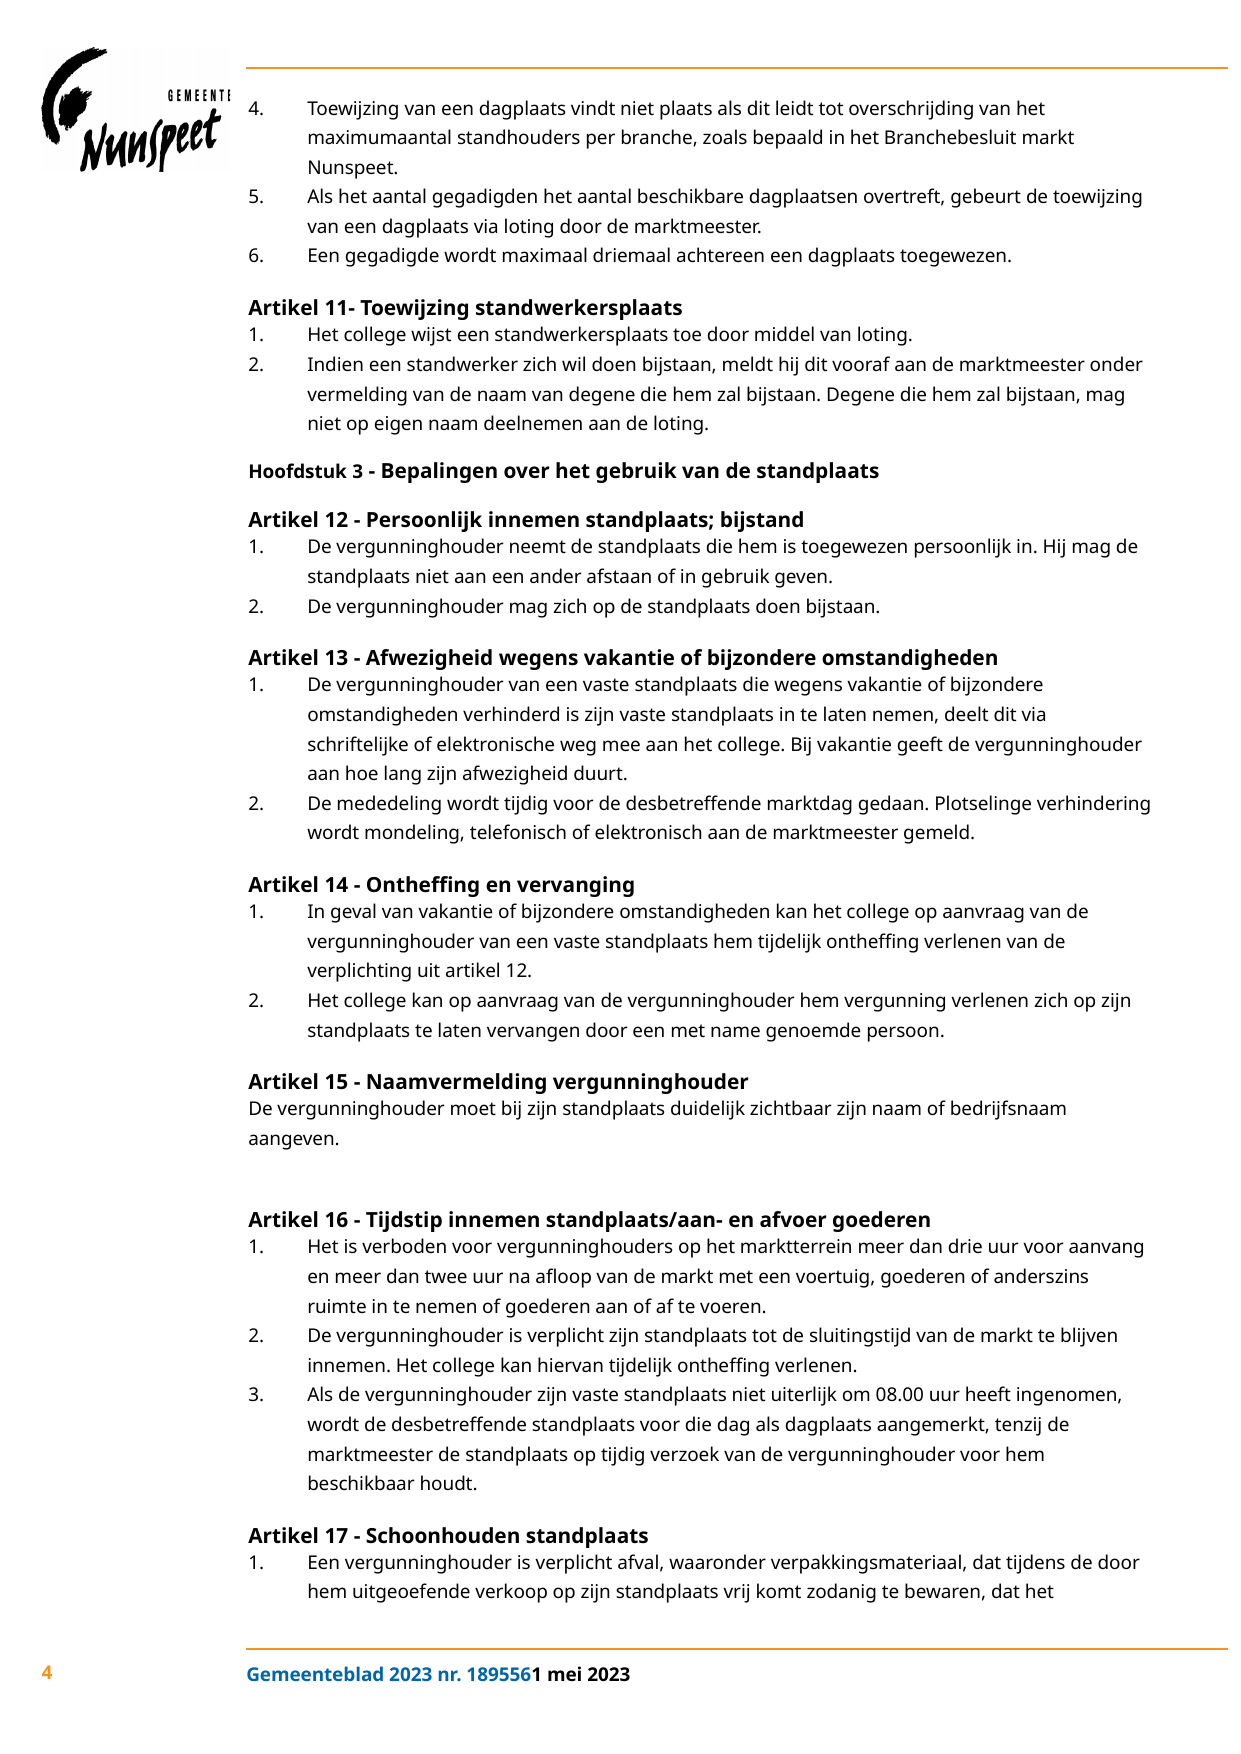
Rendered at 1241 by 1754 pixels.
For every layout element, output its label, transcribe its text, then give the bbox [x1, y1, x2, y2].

list Als het aantal gegadigden het aantal beschikbare dagplaatsen overtreft, gebeurt de toewijzing van een dagplaats via loting door de marktmeester. [248, 183, 1152, 239]
text Artikel 15 - Naamvermelding vergunninghouder [248, 1067, 1152, 1096]
text De vergunninghouder moet bij zijn standplaats duidelijk zichtbaar zijn naam of bedrijfsnaam aangeven. [248, 1096, 1152, 1151]
text Artikel 12 - Persoonlijk innemen standplaats; bijstand [248, 505, 1152, 534]
list Als de vergunninghouder zijn vaste standplaats niet uiterlijk om 08.00 uur heeft ingenomen, wordt de desbetreffende standplaats voor die dag als dagplaats aangemerkt, tenzij de marktmeester de standplaats op tijdig verzoek van de vergunninghouder voor hem beschikbaar houdt. [248, 1382, 1152, 1496]
list Indien een standwerker zich wil doen bijstaan, meldt hij dit vooraf aan de marktmeester onder vermelding van de naam van degene die hem zal bijstaan. Degene die hem zal bijstaan, mag niet op eigen naam deelnemen aan de loting. [248, 351, 1152, 436]
list De vergunninghouder van een vaste standplaats die wegens vakantie of bijzondere omstandigheden verhinderd is zijn vaste standplaats in te laten nemen, deelt dit via schriftelijke of elektronische weg mee aan het college. Bij vakantie geeft de vergunninghouder aan hoe lang zijn afwezigheid duurt. [248, 672, 1152, 786]
picture [41, 47, 231, 172]
list Een gegadigde wordt maximaal driemaal achtereen een dagplaats toegewezen. [248, 243, 1152, 268]
text Artikel 14 - Ontheffing en vervanging [248, 870, 1152, 898]
list Een vergunninghouder is verplicht afval, waaronder verpakkingsmateriaal, dat tijdens de door hem uitgeoefende verkoop op zijn standplaats vrij komt zodanig te bewaren, dat het [248, 1549, 1152, 1604]
text Hoofdstuk 3 - Bepalingen over het gebruik van de standplaats [248, 456, 1152, 484]
text Artikel 13 - Afwezigheid wegens vakantie of bijzondere omstandigheden [248, 643, 1152, 672]
list Toewijzing van een dagplaats vindt niet plaats als dit leidt tot overschrijding van het maximumaantal standhouders per branche, zoals bepaald in het Branchebesluit markt Nunspeet. [248, 95, 1152, 180]
text Artikel 16 - Tijdstip innemen standplaats/aan- en afvoer goederen [248, 1205, 1152, 1234]
list Het college kan op aanvraag van de vergunninghouder hem vergunning verlenen zich op zijn standplaats te laten vervangen door een met name genoemde persoon. [248, 987, 1152, 1042]
list De vergunninghouder neemt de standplaats die hem is toegewezen persoonlijk in. Hij mag de standplaats niet aan een ander afstaan of in gebruik geven. [248, 534, 1152, 589]
list De mededeling wordt tijdig voor de desbetreffende marktdag gedaan. Plotselinge verhindering wordt mondeling, telefonisch of elektronisch aan de marktmeester gemeld. [248, 790, 1152, 845]
text Artikel 11- Toewijzing standwerkersplaats [248, 293, 1152, 322]
list In geval van vakantie of bijzondere omstandigheden kan het college op aanvraag van de vergunninghouder van een vaste standplaats hem tijdelijk ontheffing verlenen van de verplichting uit artikel 12. [248, 898, 1152, 983]
list Het college wijst een standwerkersplaats toe door middel van loting. [248, 322, 1152, 347]
list De vergunninghouder is verplicht zijn standplaats tot de sluitingstijd van de markt te blijven innemen. Het college kan hiervan tijdelijk ontheffing verlenen. [248, 1322, 1152, 1378]
list De vergunninghouder mag zich op de standplaats doen bijstaan. [248, 593, 1152, 618]
text Artikel 17 - Schoonhouden standplaats [248, 1521, 1152, 1549]
list Het is verboden voor vergunninghouders op het marktterrein meer dan drie uur voor aanvang en meer dan twee uur na afloop van de markt met een voertuig, goederen of anderszins ruimte in te nemen of goederen aan of af te voeren. [248, 1234, 1152, 1318]
